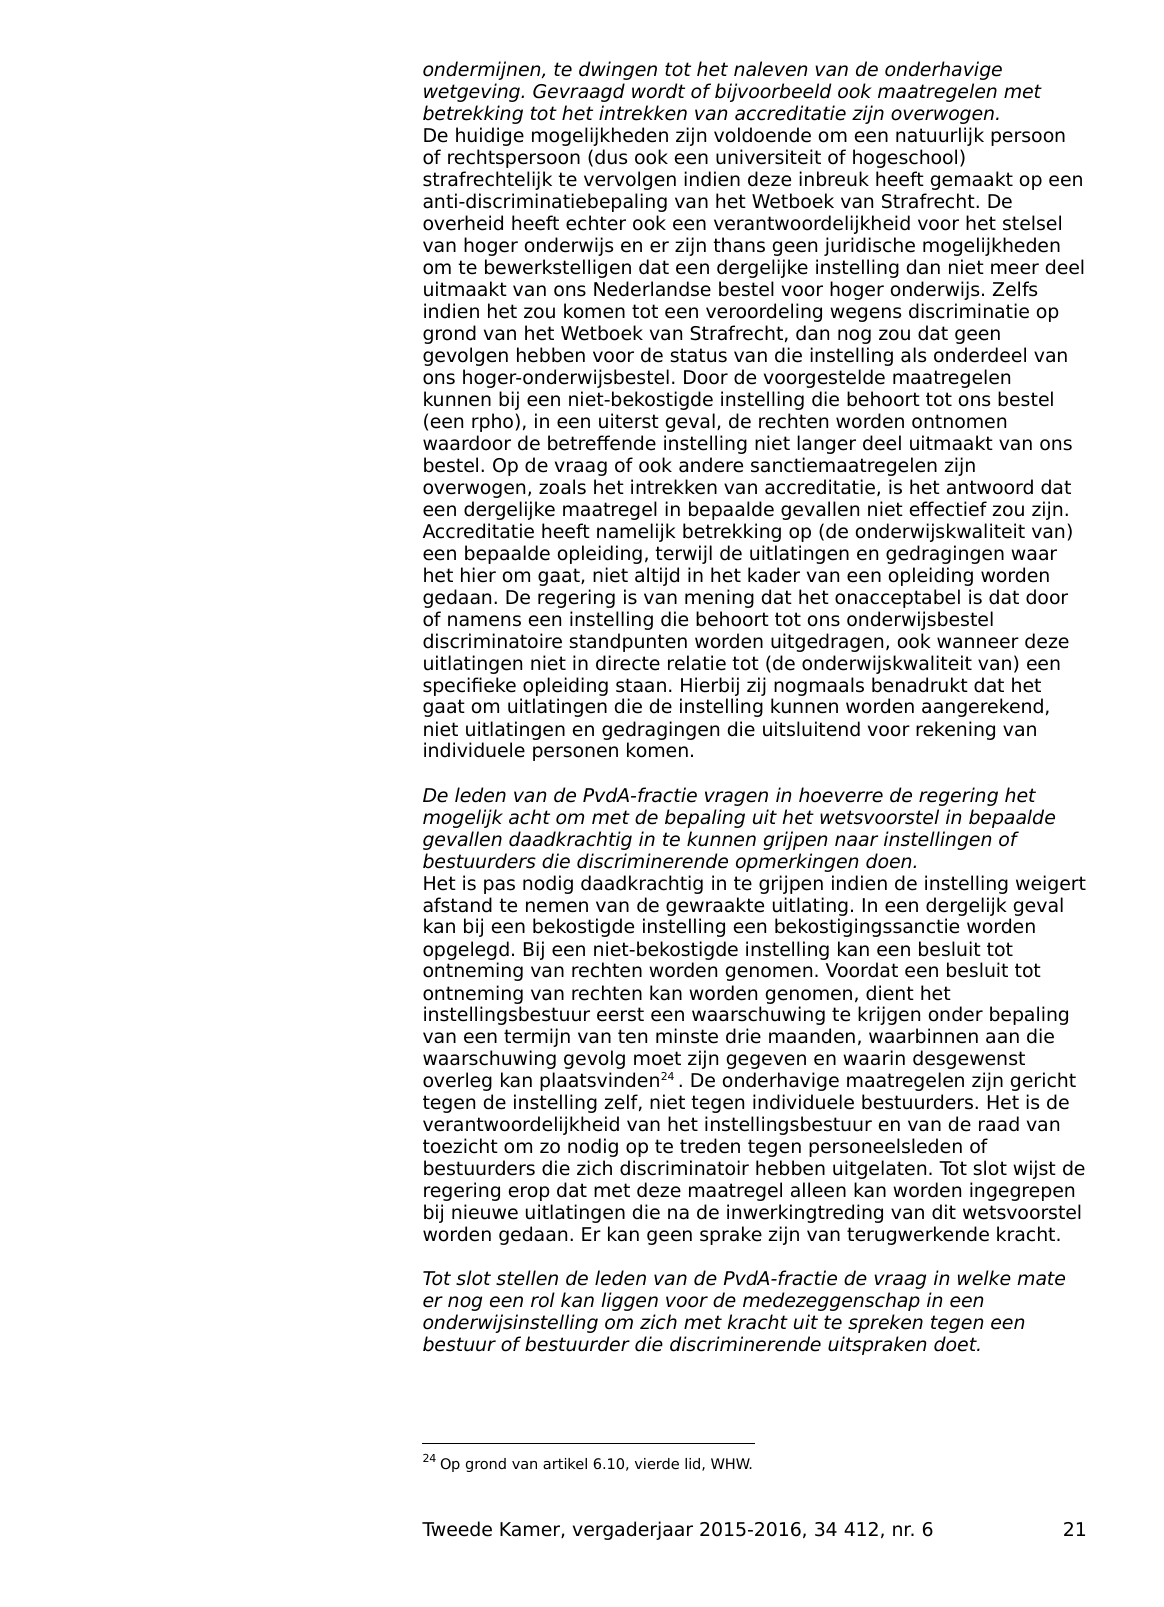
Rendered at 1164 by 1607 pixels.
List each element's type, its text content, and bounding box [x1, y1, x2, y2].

text De leden van de PvdA-fractie vragen in hoeverre de regering het mogelijk acht om met de bepaling uit het wetsvoorstel in bepaalde gevallen daadkrachtig in te kunnen grijpen naar instellingen of bestuurders die discriminerende opmerkingen doen. [422, 784, 1087, 872]
text Op grond van artikel 6.10, vierde lid, WHW. [422, 1452, 1087, 1474]
text Het is pas nodig daadkrachtig in te grijpen indien de instelling weigert afstand te nemen van de gewraakte uitlating. In een dergelijk geval kan bij een bekostigde instelling een bekostigingssanctie worden opgelegd. Bij een niet-bekostigde instelling kan een besluit tot ontneming van rechten worden genomen. Voordat een besluit tot ontneming van rechten kan worden genomen, dient het instellingsbestuur eerst een waarschuwing te krijgen onder bepaling van een termijn van ten minste drie maanden, waarbinnen aan die waarschuwing gevolg moet zijn gegeven en waarin desgewenst overleg kan plaatsvinden. De onderhavige maatregelen zijn gericht tegen de instelling zelf, niet tegen individuele bestuurders. Het is de verantwoordelijkheid van het instellingsbestuur en van de raad van toezicht om zo nodig op te treden tegen personeelsleden of bestuurders die zich discriminatoir hebben uitgelaten. Tot slot wijst de regering erop dat met deze maatregel alleen kan worden ingegrepen bij nieuwe uitlatingen die na de inwerkingtreding van dit wetsvoorstel worden gedaan. Er kan geen sprake zijn van terugwerkende kracht. [422, 872, 1087, 1246]
text ondermijnen, te dwingen tot het naleven van de onderhavige wetgeving. Gevraagd wordt of bijvoorbeeld ook maatregelen met betrekking tot het intrekken van accreditatie zijn overwogen. [422, 59, 1087, 125]
text De huidige mogelijkheden zijn voldoende om een natuurlijk persoon of rechtspersoon (dus ook een universiteit of hogeschool) strafrechtelijk te vervolgen indien deze inbreuk heeft gemaakt op een anti-discriminatiebepaling van het Wetboek van Strafrecht. De overheid heeft echter ook een verantwoordelijkheid voor het stelsel van hoger onderwijs en er zijn thans geen juridische mogelijkheden om te bewerkstelligen dat een dergelijke instelling dan niet meer deel uitmaakt van ons Nederlandse bestel voor hoger onderwijs. Zelfs indien het zou komen tot een veroordeling wegens discriminatie op grond van het Wetboek van Strafrecht, dan nog zou dat geen gevolgen hebben voor de status van die instelling als onderdeel van ons hoger-onderwijsbestel. Door de voorgestelde maatregelen kunnen bij een niet-bekostigde instelling die behoort tot ons bestel (een rpho), in een uiterst geval, de rechten worden ontnomen waardoor de betreffende instelling niet langer deel uitmaakt van ons bestel. Op de vraag of ook andere sanctiemaatregelen zijn overwogen, zoals het intrekken van accreditatie, is het antwoord dat een dergelijke maatregel in bepaalde gevallen niet effectief zou zijn. Accreditatie heeft namelijk betrekking op (de onderwijskwaliteit van) een bepaalde opleiding, terwijl de uitlatingen en gedragingen waar het hier om gaat, niet altijd in het kader van een opleiding worden gedaan. De regering is van mening dat het onacceptabel is dat door of namens een instelling die behoort tot ons onderwijsbestel discriminatoire standpunten worden uitgedragen, ook wanneer deze uitlatingen niet in directe relatie tot (de onderwijskwaliteit van) een specifieke opleiding staan. Hierbij zij nogmaals benadrukt dat het gaat om uitlatingen die de instelling kunnen worden aangerekend, niet uitlatingen en gedragingen die uitsluitend voor rekening van individuele personen komen. [422, 125, 1087, 762]
text Tot slot stellen de leden van de PvdA-fractie de vraag in welke mate er nog een rol kan liggen voor de medezeggenschap in een onderwijsinstelling om zich met kracht uit te spreken tegen een bestuur of bestuurder die discriminerende uitspraken doet. [422, 1268, 1087, 1356]
